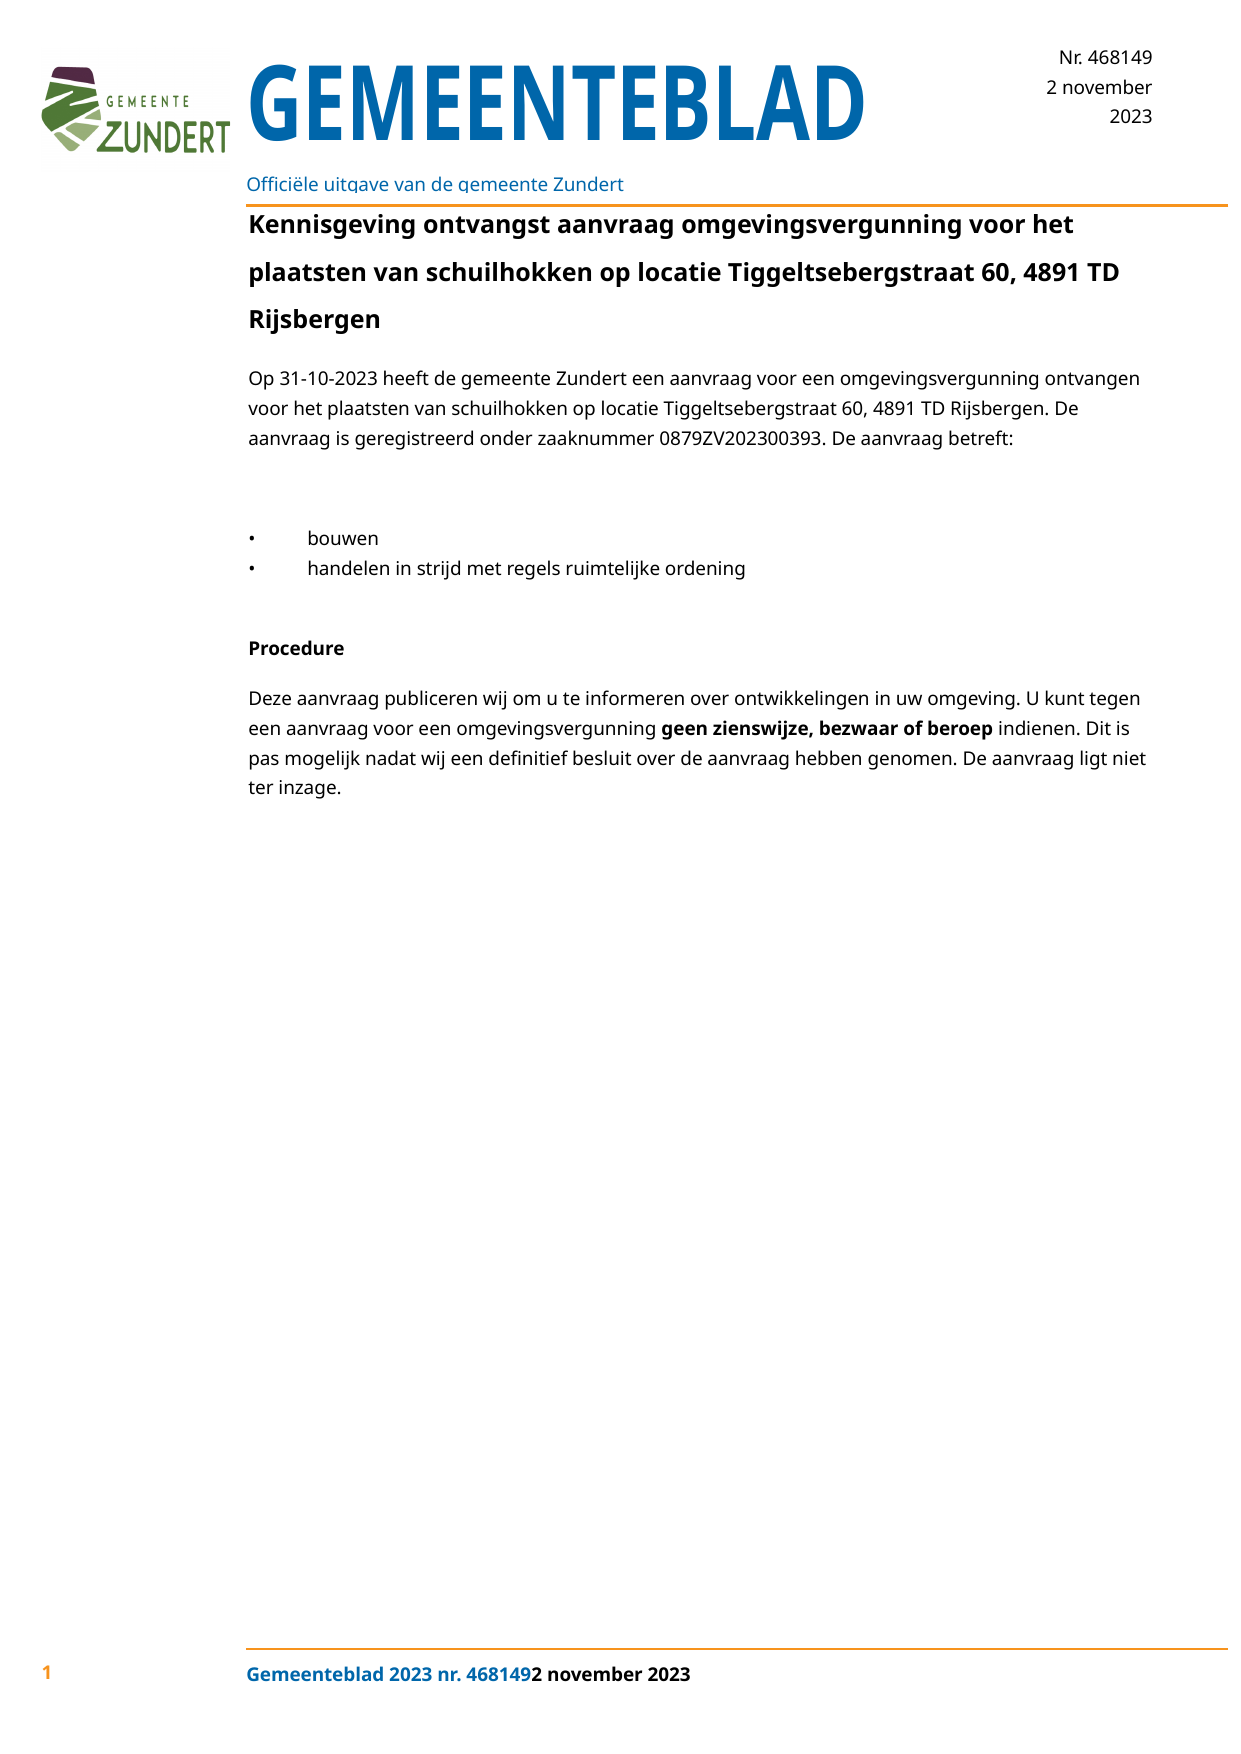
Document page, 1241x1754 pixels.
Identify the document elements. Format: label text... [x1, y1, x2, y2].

list handelen in strijd met regels ruimtelijke ordening [248, 555, 1152, 581]
text Kennisgeving ontvangst aanvraag omgevingsvergunning voor het plaatsten van schuilhokken op locatie Tiggeltsebergstraat 60, 4891 TD Rijsbergen [248, 207, 1152, 336]
text Procedure [248, 635, 1152, 661]
text Deze aanvraag publiceren wij om u te informeren over ontwikkelingen in uw omgeving. U kunt tegen een aanvraag voor een omgevingsvergunning geen zienswijze, bezwaar of beroep indienen. Dit is pas mogelijk nadat wij een definitief besluit over de aanvraag hebben genomen. De aanvraag ligt niet ter inzage. [248, 686, 1152, 800]
text Op 31-10-2023 heeft de gemeente Zundert een aanvraag voor een omgevingsvergunning ontvangen voor het plaatsten van schuilhokken op locatie Tiggeltsebergstraat 60, 4891 TD Rijsbergen. De aanvraag is geregistreerd onder zaaknummer 0879ZV202300393. De aanvraag betreft: [248, 366, 1152, 450]
list bouwen [248, 526, 1152, 551]
picture [41, 47, 231, 172]
